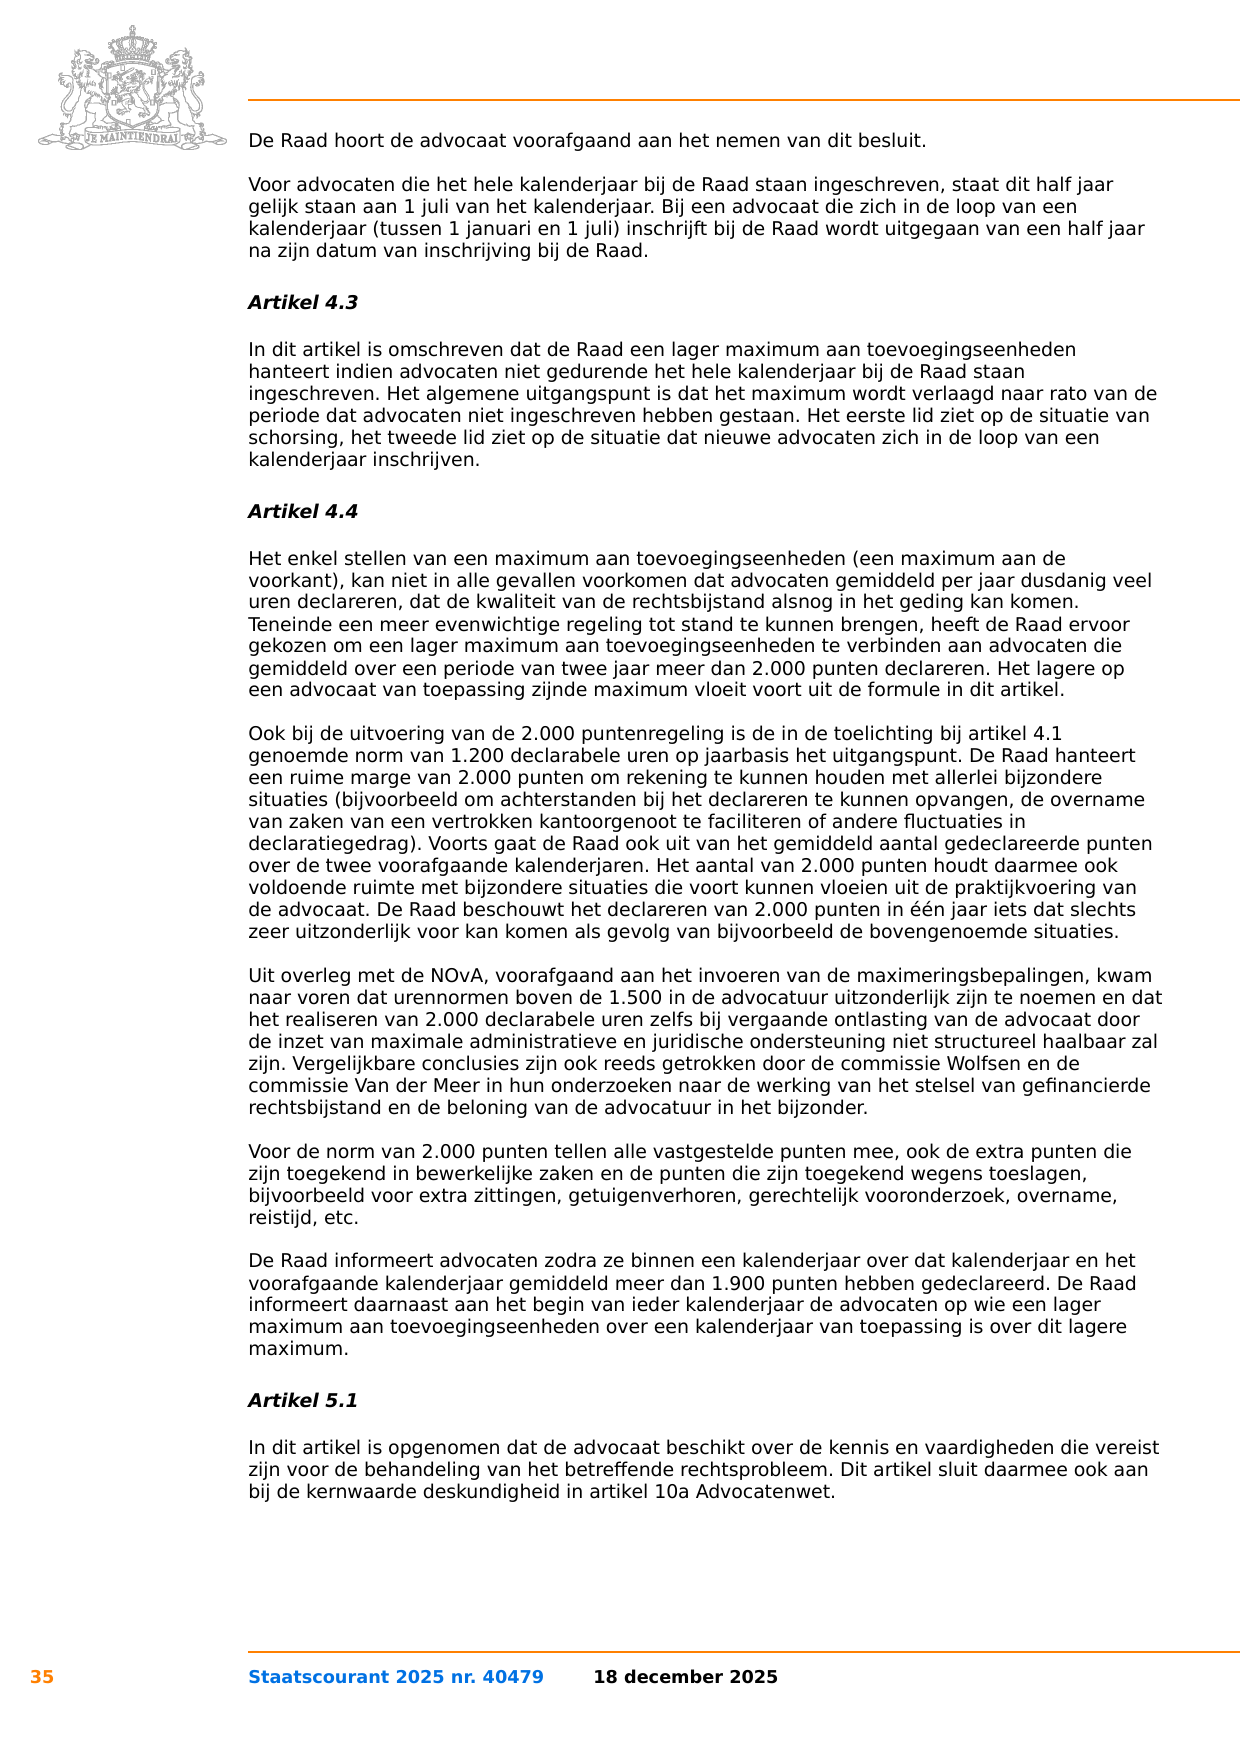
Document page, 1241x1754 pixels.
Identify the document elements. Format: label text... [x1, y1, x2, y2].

text In dit artikel is omschreven dat de Raad een lager maximum aan toevoegingseenheden hanteert indien advocaten niet gedurende het hele kalenderjaar bij de Raad staan ingeschreven. Het algemene uitgangspunt is dat het maximum wordt verlaagd naar rato van de periode dat advocaten niet ingeschreven hebben gestaan. Het eerste lid ziet op de situatie van schorsing, het tweede lid ziet op de situatie dat nieuwe advocaten zich in de loop van een kalenderjaar inschrijven. [248, 339, 1163, 471]
text In dit artikel is opgenomen dat de advocaat beschikt over de kennis en vaardigheden die vereist zijn voor de behandeling van het betreffende rechtsprobleem. Dit artikel sluit daarmee ook aan bij de kernwaarde deskundigheid in artikel 10a Advocatenwet. [248, 1437, 1163, 1503]
text Het enkel stellen van een maximum aan toevoegingseenheden (een maximum aan de voorkant), kan niet in alle gevallen voorkomen dat advocaten gemiddeld per jaar dusdanig veel uren declareren, dat de kwaliteit van de rechtsbijstand alsnog in het geding kan komen. Teneinde een meer evenwichtige regeling tot stand te kunnen brengen, heeft de Raad ervoor gekozen om een lager maximum aan toevoegingseenheden te verbinden aan advocaten die gemiddeld over een periode van twee jaar meer dan 2.000 punten declareren. Het lagere op een advocaat van toepassing zijnde maximum vloeit voort uit de formule in dit artikel. [248, 547, 1163, 701]
text Ook bij de uitvoering van de 2.000 puntenregeling is de in de toelichting bij artikel 4.1 genoemde norm van 1.200 declarabele uren op jaarbasis het uitgangspunt. De Raad hanteert een ruime marge van 2.000 punten om rekening te kunnen houden met allerlei bijzondere situaties (bijvoorbeeld om achterstanden bij het declareren te kunnen opvangen, de overname van zaken van een vertrokken kantoorgenoot te faciliteren of andere fluctuaties in declaratiegedrag). Voorts gaat de Raad ook uit van het gemiddeld aantal gedeclareerde punten over de twee voorafgaande kalenderjaren. Het aantal van 2.000 punten houdt daarmee ook voldoende ruimte met bijzondere situaties die voort kunnen vloeien uit de praktijkvoering van de advocaat. De Raad beschouwt het declareren van 2.000 punten in één jaar iets dat slechts zeer uitzonderlijk voor kan komen als gevolg van bijvoorbeeld de bovengenoemde situaties. [248, 723, 1163, 943]
text Uit overleg met de NOvA, voorafgaand aan het invoeren van de maximeringsbepalingen, kwam naar voren dat urennormen boven de 1.500 in de advocatuur uitzonderlijk zijn te noemen en dat het realiseren van 2.000 declarabele uren zelfs bij vergaande ontlasting van de advocaat door de inzet van maximale administratieve en juridische ondersteuning niet structureel haalbaar zal zijn. Vergelijkbare conclusies zijn ook reeds getrokken door de commissie Wolfsen en de commissie Van der Meer in hun onderzoeken naar de werking van het stelsel van gefinancierde rechtsbijstand en de beloning van de advocatuur in het bijzonder. [248, 965, 1163, 1119]
text De Raad hoort de advocaat voorafgaand aan het nemen van dit besluit. [248, 130, 1163, 152]
text Voor de norm van 2.000 punten tellen alle vastgestelde punten mee, ook de extra punten die zijn toegekend in bewerkelijke zaken en de punten die zijn toegekend wegens toeslagen, bijvoorbeeld voor extra zittingen, getuigenverhoren, gerechtelijk vooronderzoek, overname, reistijd, etc. [248, 1141, 1163, 1228]
picture [38, 25, 227, 150]
subtitle Artikel 5.1 [248, 1390, 1163, 1412]
text Voor advocaten die het hele kalenderjaar bij de Raad staan ingeschreven, staat dit half jaar gelijk staan aan 1 juli van het kalenderjaar. Bij een advocaat die zich in de loop van een kalenderjaar (tussen 1 januari en 1 juli) inschrijft bij de Raad wordt uitgegaan van een half jaar na zijn datum van inschrijving bij de Raad. [248, 174, 1163, 262]
text De Raad informeert advocaten zodra ze binnen een kalenderjaar over dat kalenderjaar en het voorafgaande kalenderjaar gemiddeld meer dan 1.900 punten hebben gedeclareerd. De Raad informeert daarnaast aan het begin van ieder kalenderjaar de advocaten op wie een lager maximum aan toevoegingseenheden over een kalenderjaar van toepassing is over dit lagere maximum. [248, 1250, 1163, 1360]
subtitle Artikel 4.4 [248, 501, 1163, 522]
subtitle Artikel 4.3 [248, 292, 1163, 314]
